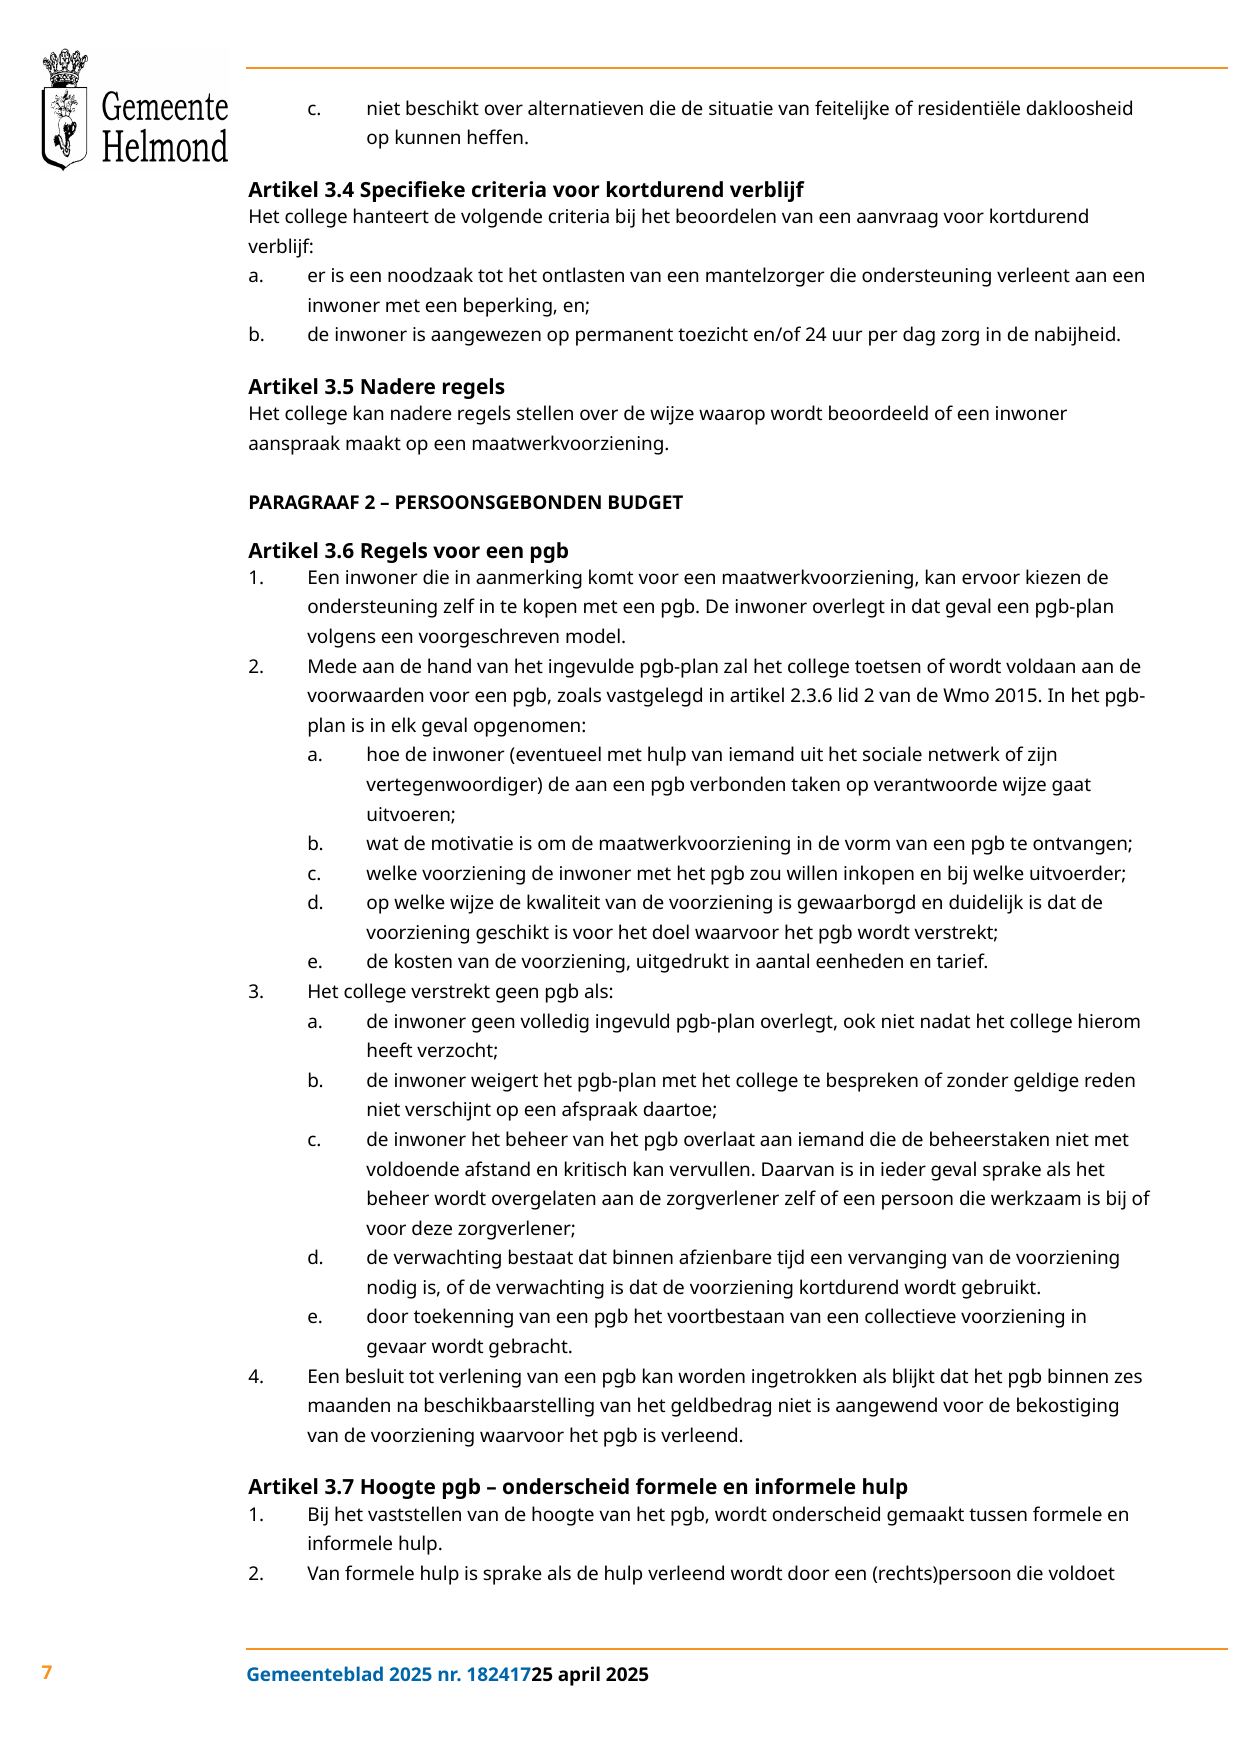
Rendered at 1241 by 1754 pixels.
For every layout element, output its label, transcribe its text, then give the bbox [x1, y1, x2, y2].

text Artikel 3.5 Nadere regels [248, 372, 1152, 400]
list Een besluit tot verlening van een pgb kan worden ingetrokken als blijkt dat het pgb binnen zes maanden na beschikbaarstelling van het geldbedrag niet is aangewend voor de bekostiging van de voorziening waarvoor het pgb is verleend. [248, 1363, 1152, 1448]
list hoe de inwoner (eventueel met hulp van iemand uit het sociale netwerk of zijn vertegenwoordiger) de aan een pgb verbonden taken op verantwoorde wijze gaat uitvoeren; [307, 742, 1152, 827]
list de kosten van de voorziening, uitgedrukt in aantal eenheden en tarief. [307, 949, 1152, 974]
list Mede aan de hand van het ingevulde pgb-plan zal het college toetsen of wordt voldaan aan de voorwaarden voor een pgb, zoals vastgelegd in artikel 2.3.6 lid 2 van de Wmo 2015. In het pgb-plan is in elk geval opgenomen: [248, 653, 1152, 738]
text Artikel 3.7 Hoogte pgb – onderscheid formele en informele hulp [248, 1472, 1152, 1501]
list op welke wijze de kwaliteit van de voorziening is gewaarborgd en duidelijk is dat de voorziening geschikt is voor het doel waarvoor het pgb wordt verstrekt; [307, 889, 1152, 945]
list door toekenning van een pgb het voortbestaan van een collectieve voorziening in gevaar wordt gebracht. [307, 1304, 1152, 1359]
list Bij het vaststellen van de hoogte van het pgb, wordt onderscheid gemaakt tussen formele en informele hulp. [248, 1501, 1152, 1556]
list welke voorziening de inwoner met het pgb zou willen inkopen en bij welke uitvoerder; [307, 860, 1152, 886]
picture [41, 47, 231, 172]
list Van formele hulp is sprake als de hulp verleend wordt door een (rechts)persoon die voldoet [248, 1560, 1152, 1586]
text Artikel 3.6 Regels voor een pgb [248, 536, 1152, 564]
list de inwoner weigert het pgb-plan met het college te bespreken of zonder geldige reden niet verschijnt op een afspraak daartoe; [307, 1067, 1152, 1122]
list de inwoner is aangewezen op permanent toezicht en/of 24 uur per dag zorg in de nabijheid. [248, 322, 1152, 347]
list Een inwoner die in aanmerking komt voor een maatwerkvoorziening, kan ervoor kiezen de ondersteuning zelf in te kopen met een pgb. De inwoner overlegt in dat geval een pgb-plan volgens een voorgeschreven model. [248, 564, 1152, 649]
list de verwachting bestaat dat binnen afzienbare tijd een vervanging van de voorziening nodig is, of de verwachting is dat de voorziening kortdurend wordt gebruikt. [307, 1244, 1152, 1300]
list er is een noodzaak tot het ontlasten van een mantelzorger die ondersteuning verleent aan een inwoner met een beperking, en; [248, 262, 1152, 318]
list de inwoner het beheer van het pgb overlaat aan iemand die de beheerstaken niet met voldoende afstand en kritisch kan vervullen. Daarvan is in ieder geval sprake als het beheer wordt overgelaten aan de zorgverlener zelf of een persoon die werkzaam is bij of voor deze zorgverlener; [307, 1126, 1152, 1241]
list niet beschikt over alternatieven die de situatie van feitelijke of residentiële dakloosheid op kunnen heffen. [307, 95, 1152, 150]
text Artikel 3.4 Specifieke criteria voor kortdurend verblijf [248, 175, 1152, 203]
text Het college kan nadere regels stellen over de wijze waarop wordt beoordeeld of een inwoner aanspraak maakt op een maatwerkvoorziening. [248, 400, 1152, 456]
list wat de motivatie is om de maatwerkvoorziening in de vorm van een pgb te ontvangen; [307, 830, 1152, 856]
list Het college verstrekt geen pgb als: [248, 978, 1152, 1004]
list de inwoner geen volledig ingevuld pgb-plan overlegt, ook niet nadat het college hierom heeft verzocht; [307, 1008, 1152, 1063]
text Het college hanteert de volgende criteria bij het beoordelen van een aanvraag voor kortdurend verblijf: [248, 203, 1152, 258]
text PARAGRAAF 2 – PERSOONSGEBONDEN BUDGET [248, 489, 1152, 515]
